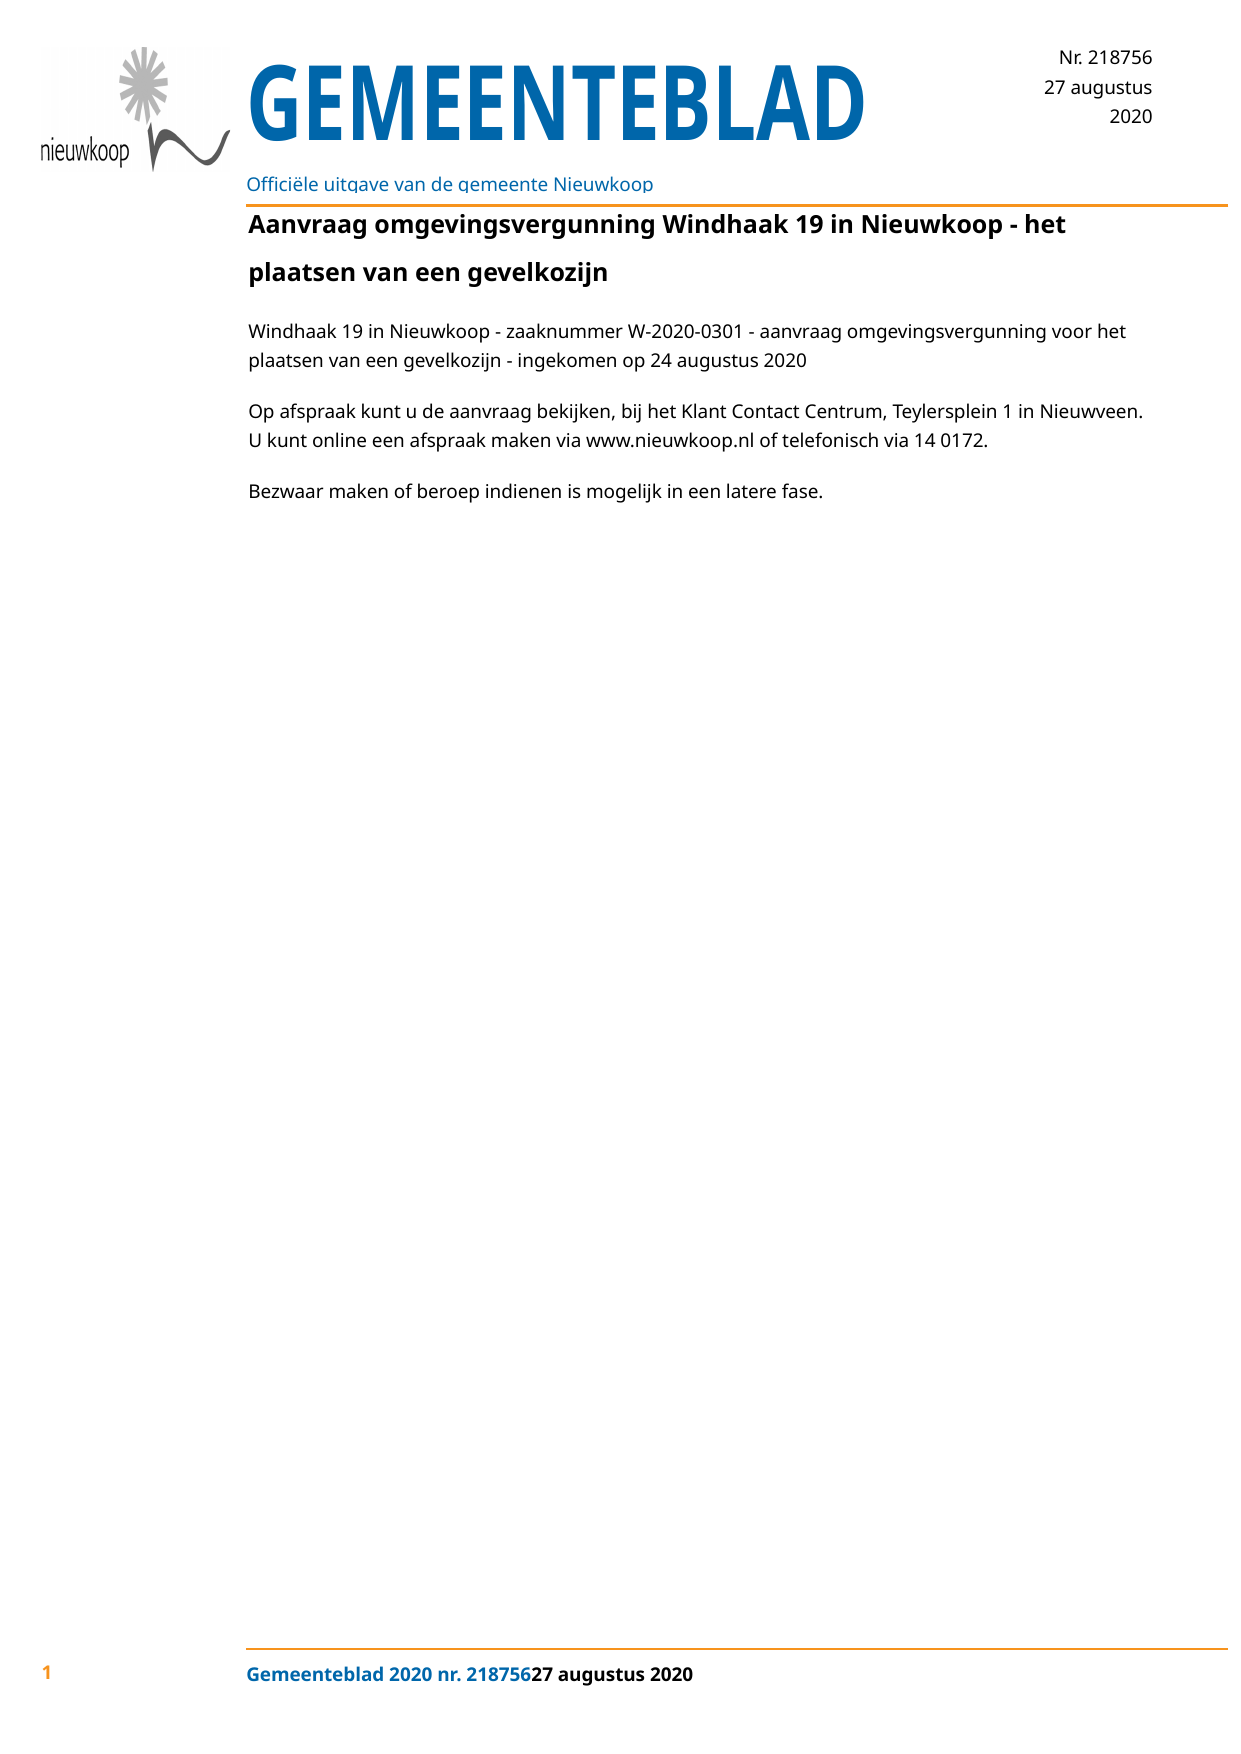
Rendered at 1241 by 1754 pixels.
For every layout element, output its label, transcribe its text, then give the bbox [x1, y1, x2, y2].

picture [41, 47, 231, 172]
text Windhaak 19 in Nieuwkoop - zaaknummer W-2020-0301 - aanvraag omgevingsvergunning voor het plaatsen van een gevelkozijn - ingekomen op 24 augustus 2020 [248, 318, 1152, 373]
text Bezwaar maken of beroep indienen is mogelijk in een latere fase. [248, 478, 1152, 504]
text Op afspraak kunt u de aanvraag bekijken, bij het Klant Contact Centrum, Teylersplein 1 in Nieuwveen. U kunt online een afspraak maken via www.nieuwkoop.nl of telefonisch via 14 0172. [248, 398, 1152, 453]
text Aanvraag omgevingsvergunning Windhaak 19 in Nieuwkoop - het plaatsen van een gevelkozijn [248, 207, 1152, 288]
